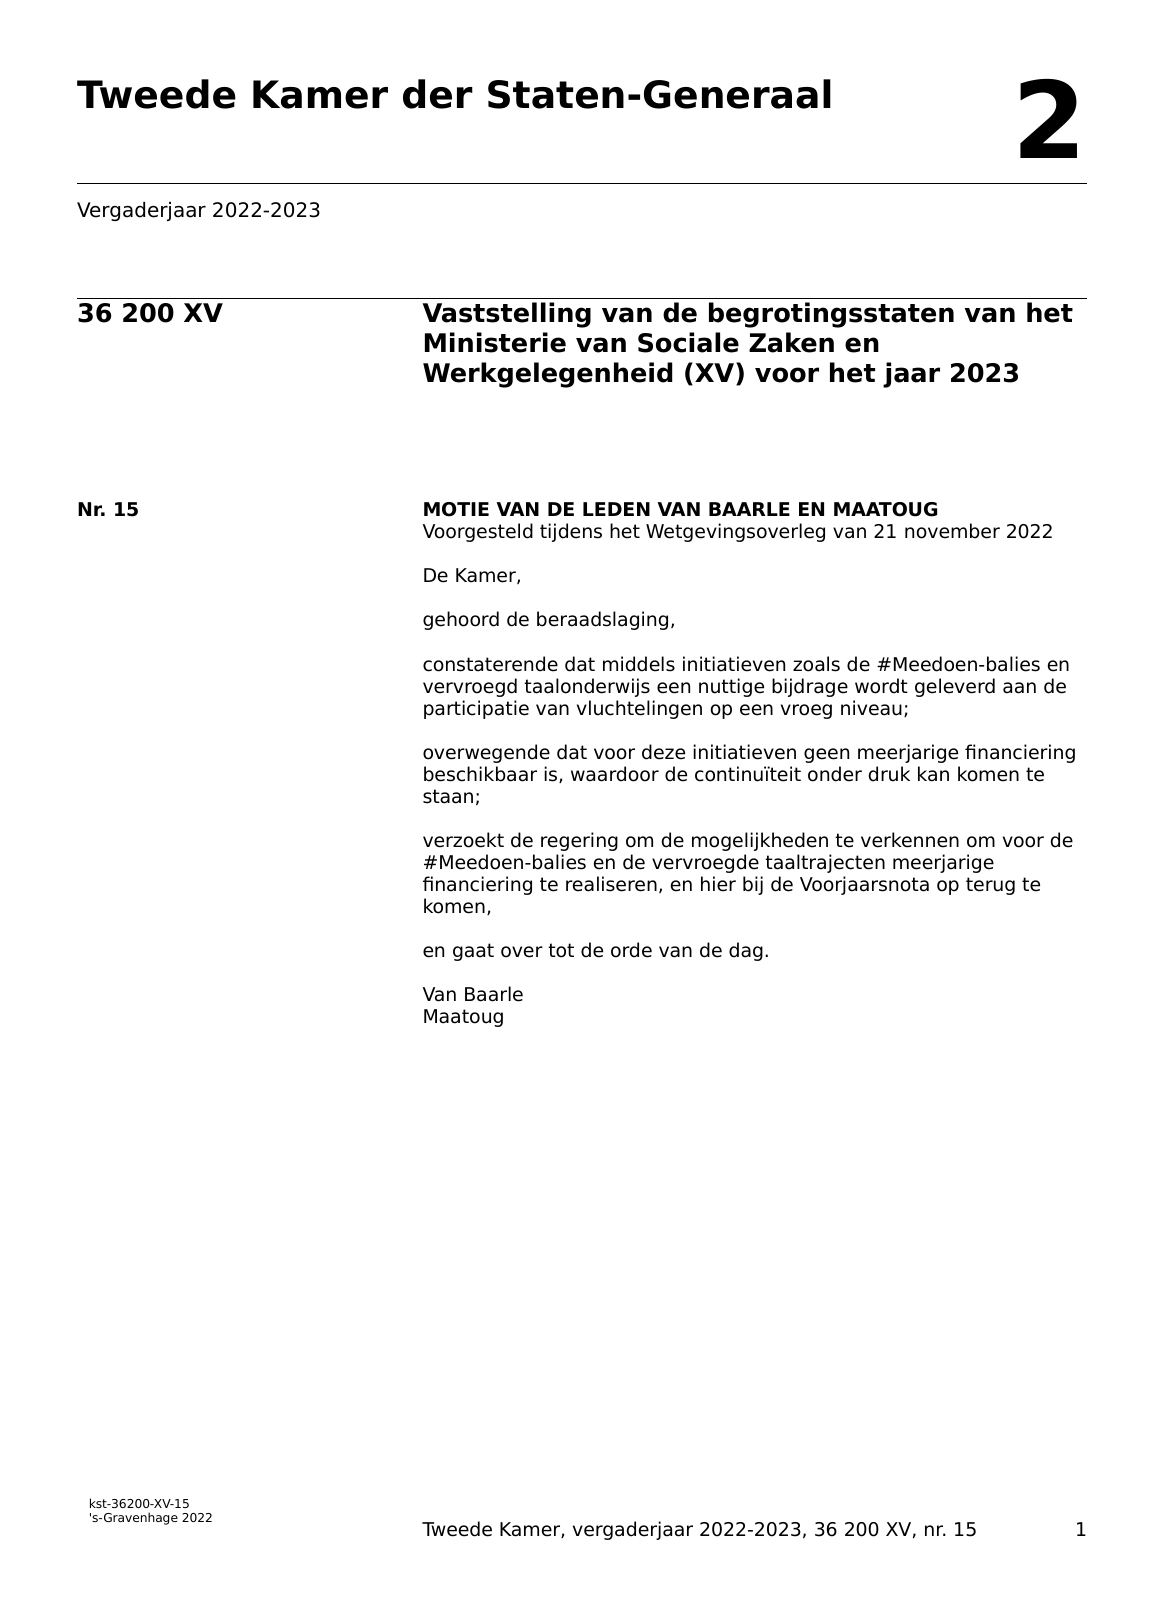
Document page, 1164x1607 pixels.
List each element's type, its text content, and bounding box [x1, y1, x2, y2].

table_header Tweede Kamer der Staten-Generaal [77, 59, 886, 183]
text constaterende dat middels initiatieven zoals de #Meedoen-balies en vervroegd taalonderwijs een nuttige bijdrage wordt geleverd aan de participatie van vluchtelingen op een vroeg niveau; [422, 653, 1087, 719]
table_cell Vergaderjaar 2022-2023 [77, 184, 1087, 298]
text Van Baarle [422, 984, 1087, 1006]
text 's-Gravenhage 2022 [88, 1511, 323, 1525]
subtitle Nr. 15 MOTIE VAN DE LEDEN VAN BAARLE EN MAATOUG [77, 499, 1087, 521]
text gehoord de beraadslaging, [422, 609, 1087, 631]
table_header 2 [886, 59, 1087, 183]
text overwegende dat voor deze initiatieven geen meerjarige financiering beschikbaar is, waardoor de continuïteit onder druk kan komen te staan; [422, 742, 1087, 808]
text Voorgesteld tijdens het Wetgevingsoverleg van 21 november 2022 [422, 521, 1087, 543]
text verzoekt de regering om de mogelijkheden te verkennen om voor de #Meedoen-balies en de vervroegde taaltrajecten meerjarige financiering te realiseren, en hier bij de Voorjaarsnota op terug te komen, [422, 830, 1087, 918]
subtitle 36 200 XV Vaststelling van de begrotingsstaten van het Ministerie van Sociale Zaken en Werkgelegenheid (XV) voor het jaar 2023 [77, 299, 1087, 388]
text kst-36200-XV-15 [88, 1497, 323, 1511]
text en gaat over tot de orde van de dag. [422, 940, 1087, 962]
text De Kamer, [422, 565, 1087, 587]
text Maatoug [422, 1006, 1087, 1028]
